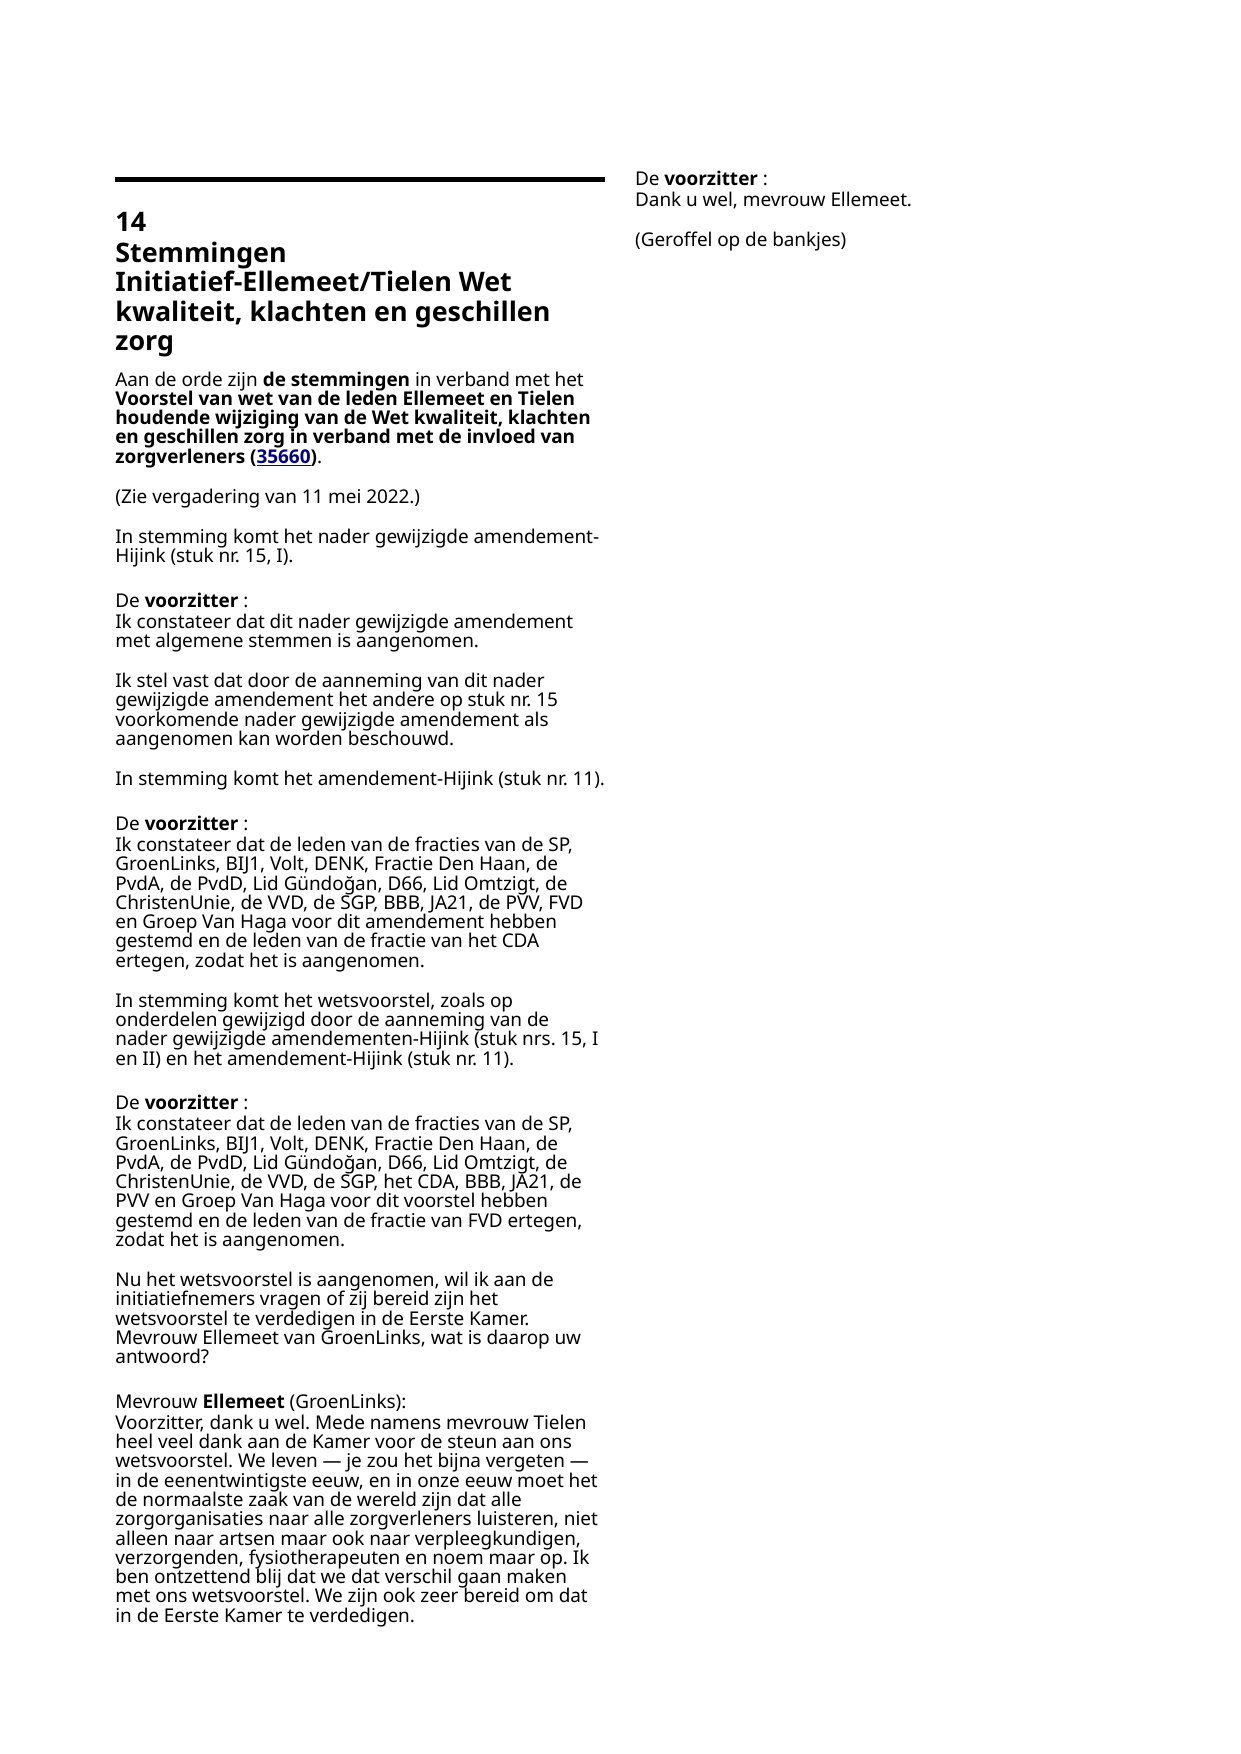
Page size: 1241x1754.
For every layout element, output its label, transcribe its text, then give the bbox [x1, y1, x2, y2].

text Ik constateer dat dit nader gewijzigde amendement met algemene stemmen is aangenomen. [115, 613, 605, 651]
text In stemming komt het amendement-Hijink (stuk nr. 11). [115, 770, 605, 789]
text Aan de orde zijn de stemmingen in verband met het Voorstel van wet van de leden Ellemeet en Tielen houdende wijziging van de Wet kwaliteit, klachten en geschillen zorg in verband met de invloed van zorgverleners (35660). [115, 371, 605, 467]
text Ik constateer dat de leden van de fracties van de SP, GroenLinks, BIJ1, Volt, DENK, Fractie Den Haan, de PvdA, de PvdD, Lid Gündoğan, D66, Lid Omtzigt, de ChristenUnie, de VVD, de SGP, BBB, JA21, de PVV, FVD en Groep Van Haga voor dit amendement hebben gestemd en de leden van de fractie van het CDA ertegen, zodat het is aangenomen. [115, 836, 605, 971]
text Ik constateer dat de leden van de fracties van de SP, GroenLinks, BIJ1, Volt, DENK, Fractie Den Haan, de PvdA, de PvdD, Lid Gündoğan, D66, Lid Omtzigt, de ChristenUnie, de VVD, de SGP, het CDA, BBB, JA21, de PVV en Groep Van Haga voor dit voorstel hebben gestemd en de leden van de fractie van FVD ertegen, zodat het is aangenomen. [115, 1115, 605, 1250]
text (Geroffel op de bankjes) [635, 231, 1125, 251]
text Voorzitter, dank u wel. Mede namens mevrouw Tielen heel veel dank aan de Kamer voor de steun aan ons wetsvoorstel. We leven — je zou het bijna vergeten — in de eenentwintigste eeuw, en in onze eeuw moet het de normaalste zaak van de wereld zijn dat alle zorgorganisaties naar alle zorgverleners luisteren, niet alleen naar artsen maar ook naar verpleegkundigen, verzorgenden, fysiotherapeuten en noem maar op. Ik ben ontzettend blij dat we dat verschil gaan maken met ons wetsvoorstel. We zijn ook zeer bereid om dat in de Eerste Kamer te verdedigen. [115, 1414, 605, 1626]
text (Zie vergadering van 11 mei 2022.) [115, 488, 605, 507]
text In stemming komt het wetsvoorstel, zoals op onderdelen gewijzigd door de aanneming van de nader gewijzigde amendementen-Hijink (stuk nrs. 15, I en II) en het amendement-Hijink (stuk nr. 11). [115, 992, 605, 1069]
text Ik stel vast dat door de aanneming van dit nader gewijzigde amendement het andere op stuk nr. 15 voorkomende nader gewijzigde amendement als aangenomen kan worden beschouwd. [115, 672, 605, 749]
text De voorzitter : [115, 1089, 605, 1115]
text Nu het wetsvoorstel is aangenomen, wil ik aan de initiatiefnemers vragen of zij bereid zijn het wetsvoorstel te verdedigen in de Eerste Kamer. Mevrouw Ellemeet van GroenLinks, wat is daarop uw antwoord? [115, 1271, 605, 1367]
text Stemmingen Initiatief-Ellemeet/Tielen Wet kwaliteit, klachten en geschillen zorg [115, 239, 605, 371]
text De voorzitter : [115, 810, 605, 836]
text In stemming komt het nader gewijzigde amendement-Hijink (stuk nr. 15, I). [115, 528, 605, 566]
text De voorzitter : [635, 165, 1125, 191]
text Dank u wel, mevrouw Ellemeet. [635, 191, 1125, 210]
text Mevrouw Ellemeet (GroenLinks): [115, 1388, 605, 1414]
text De voorzitter : [115, 587, 605, 613]
text 14 [115, 203, 605, 239]
